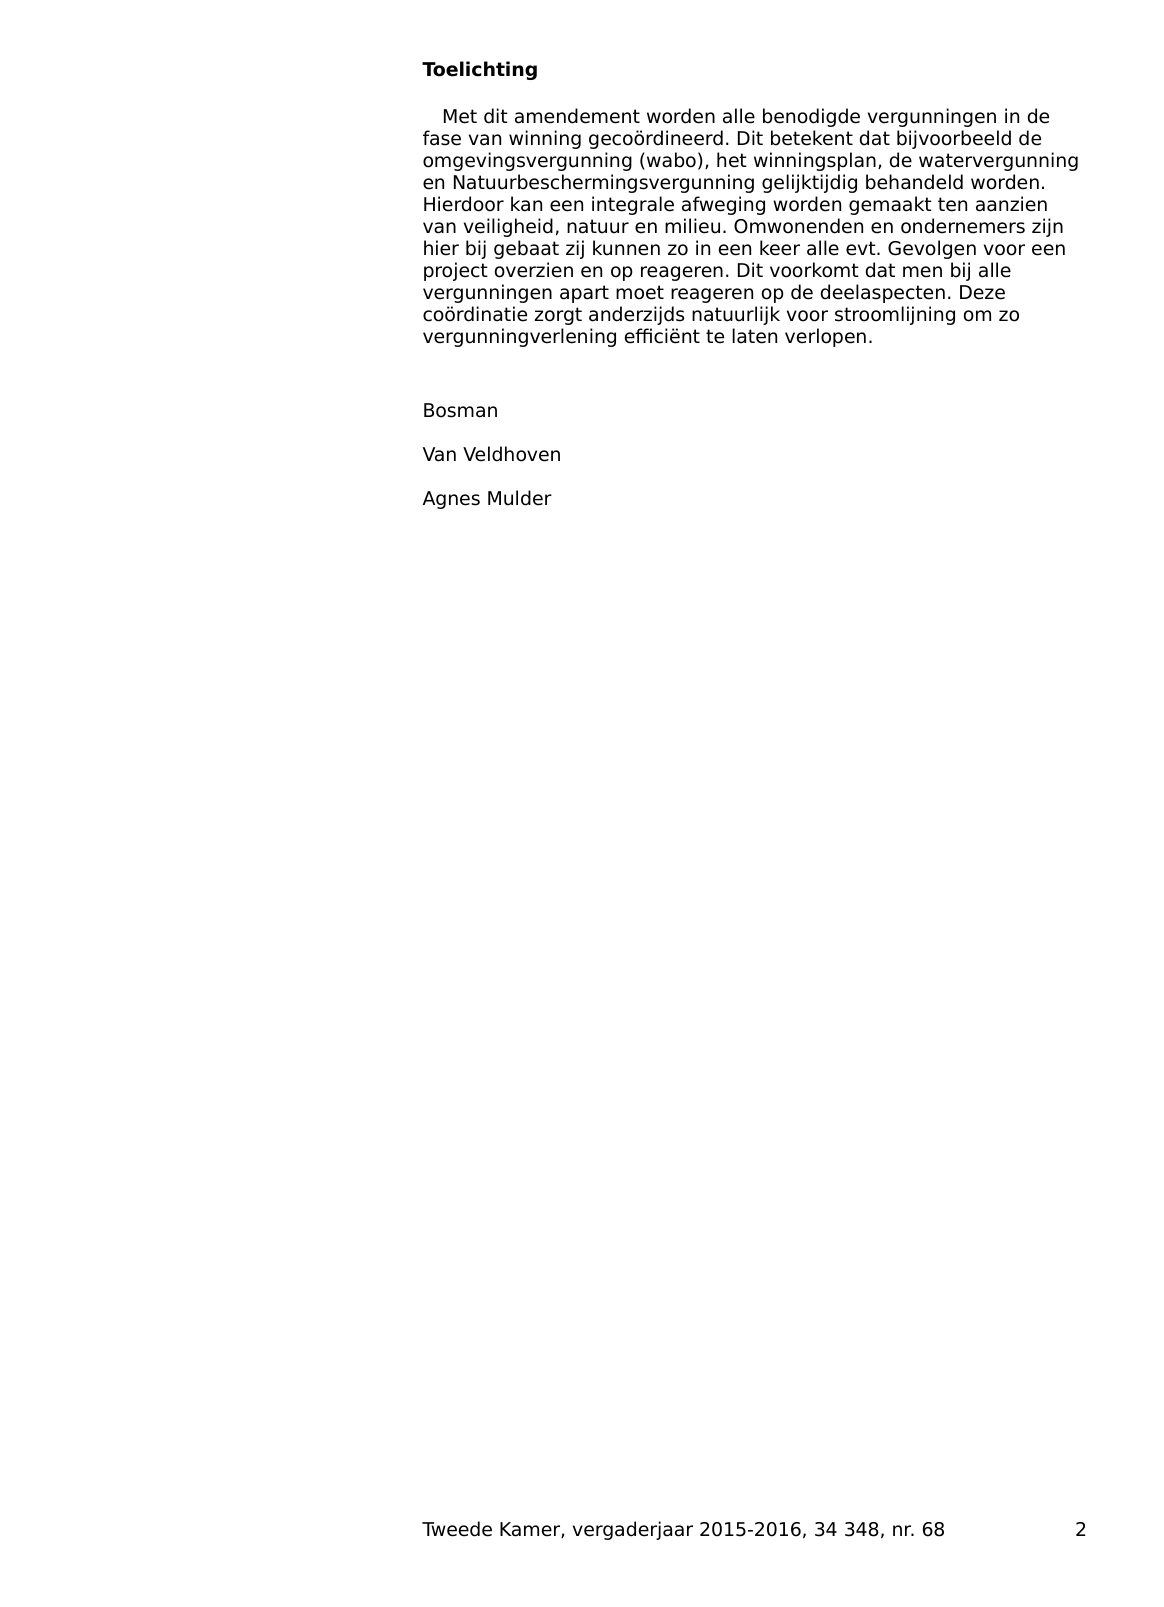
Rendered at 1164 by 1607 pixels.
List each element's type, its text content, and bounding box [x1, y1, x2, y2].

text Bosman Van Veldhoven Agnes Mulder [422, 378, 1087, 510]
text Met dit amendement worden alle benodigde vergunningen in de fase van winning gecoördineerd. Dit betekent dat bijvoorbeeld de omgevingsvergunning (wabo), het winningsplan, de watervergunning en Natuurbeschermingsvergunning gelijktijdig behandeld worden. Hierdoor kan een integrale afweging worden gemaakt ten aanzien van veiligheid, natuur en milieu. Omwonenden en ondernemers zijn hier bij gebaat zij kunnen zo in een keer alle evt. Gevolgen voor een project overzien en op reageren. Dit voorkomt dat men bij alle vergunningen apart moet reageren op de deelaspecten. Deze coördinatie zorgt anderzijds natuurlijk voor stroomlijning om zo vergunningverlening efficiënt te laten verlopen. [422, 106, 1087, 348]
subtitle Toelichting [422, 59, 1087, 81]
